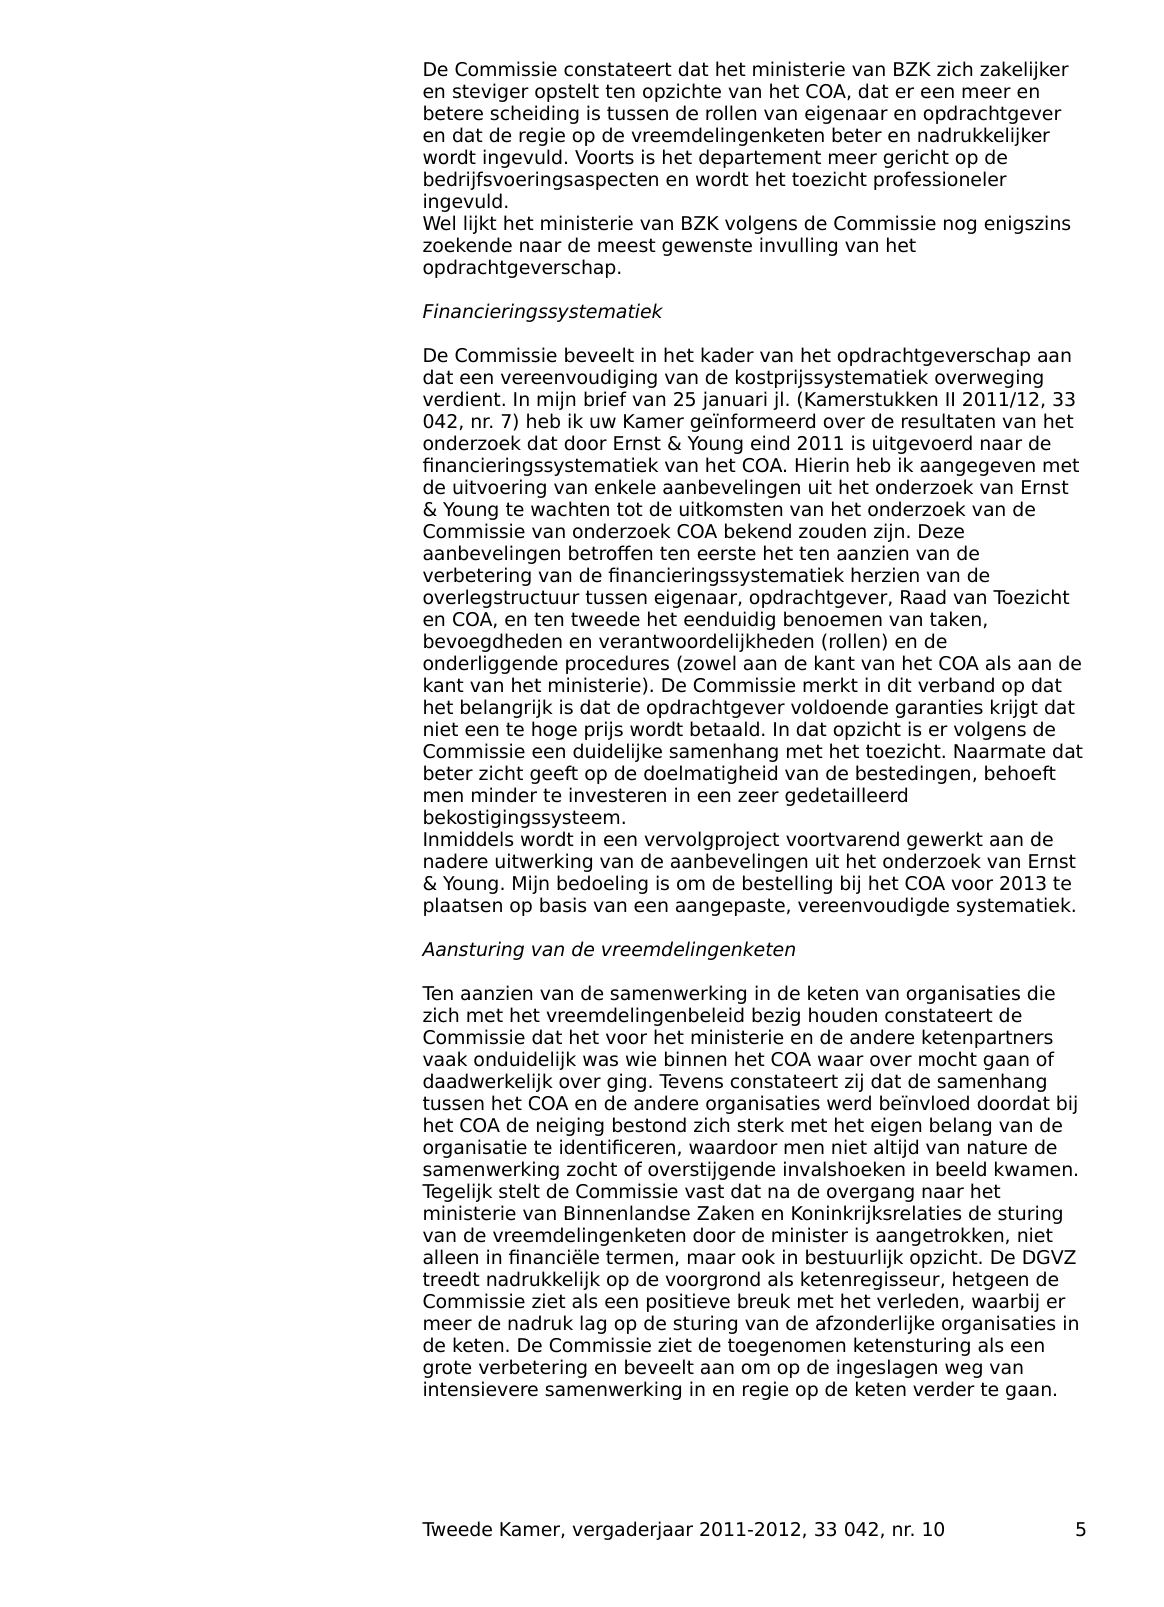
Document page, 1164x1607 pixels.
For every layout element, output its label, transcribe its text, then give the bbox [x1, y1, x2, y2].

subtitle Aansturing van de vreemdelingenketen [422, 939, 1087, 961]
text De Commissie constateert dat het ministerie van BZK zich zakelijker en steviger opstelt ten opzichte van het COA, dat er een meer en betere scheiding is tussen de rollen van eigenaar en opdrachtgever en dat de regie op de vreemdelingenketen beter en nadrukkelijker wordt ingevuld. Voorts is het departement meer gericht op de bedrijfsvoeringsaspecten en wordt het toezicht professioneler ingevuld. [422, 59, 1087, 213]
text De Commissie beveelt in het kader van het opdrachtgeverschap aan dat een vereenvoudiging van de kostprijssystematiek overweging verdient. In mijn brief van 25 januari jl. (Kamerstukken II 2011/12, 33 042, nr. 7) heb ik uw Kamer geïnformeerd over de resultaten van het onderzoek dat door Ernst & Young eind 2011 is uitgevoerd naar de financieringssystematiek van het COA. Hierin heb ik aangegeven met de uitvoering van enkele aanbevelingen uit het onderzoek van Ernst & Young te wachten tot de uitkomsten van het onderzoek van de Commissie van onderzoek COA bekend zouden zijn. Deze aanbevelingen betroffen ten eerste het ten aanzien van de verbetering van de financieringssystematiek herzien van de overlegstructuur tussen eigenaar, opdrachtgever, Raad van Toezicht en COA, en ten tweede het eenduidig benoemen van taken, bevoegdheden en verantwoordelijkheden (rollen) en de onderliggende procedures (zowel aan de kant van het COA als aan de kant van het ministerie). De Commissie merkt in dit verband op dat het belangrijk is dat de opdrachtgever voldoende garanties krijgt dat niet een te hoge prijs wordt betaald. In dat opzicht is er volgens de Commissie een duidelijke samenhang met het toezicht. Naarmate dat beter zicht geeft op de doelmatigheid van de bestedingen, behoeft men minder te investeren in een zeer gedetailleerd bekostigingssysteem. [422, 345, 1087, 829]
subtitle Financieringssystematiek [422, 301, 1087, 323]
text Inmiddels wordt in een vervolgproject voortvarend gewerkt aan de nadere uitwerking van de aanbevelingen uit het onderzoek van Ernst & Young. Mijn bedoeling is om de bestelling bij het COA voor 2013 te plaatsen op basis van een aangepaste, vereenvoudigde systematiek. [422, 829, 1087, 917]
text Wel lijkt het ministerie van BZK volgens de Commissie nog enigszins zoekende naar de meest gewenste invulling van het opdrachtgeverschap. [422, 213, 1087, 279]
text Ten aanzien van de samenwerking in de keten van organisaties die zich met het vreemdelingenbeleid bezig houden constateert de Commissie dat het voor het ministerie en de andere ketenpartners vaak onduidelijk was wie binnen het COA waar over mocht gaan of daadwerkelijk over ging. Tevens constateert zij dat de samenhang tussen het COA en de andere organisaties werd beïnvloed doordat bij het COA de neiging bestond zich sterk met het eigen belang van de organisatie te identificeren, waardoor men niet altijd van nature de samenwerking zocht of overstijgende invalshoeken in beeld kwamen. Tegelijk stelt de Commissie vast dat na de overgang naar het ministerie van Binnenlandse Zaken en Koninkrijksrelaties de sturing van de vreemdelingenketen door de minister is aangetrokken, niet alleen in financiële termen, maar ook in bestuurlijk opzicht. De DGVZ treedt nadrukkelijk op de voorgrond als ketenregisseur, hetgeen de Commissie ziet als een positieve breuk met het verleden, waarbij er meer de nadruk lag op de sturing van de afzonderlijke organisaties in de keten. De Commissie ziet de toegenomen ketensturing als een grote verbetering en beveelt aan om op de ingeslagen weg van intensievere samenwerking in en regie op de keten verder te gaan. [422, 983, 1087, 1401]
